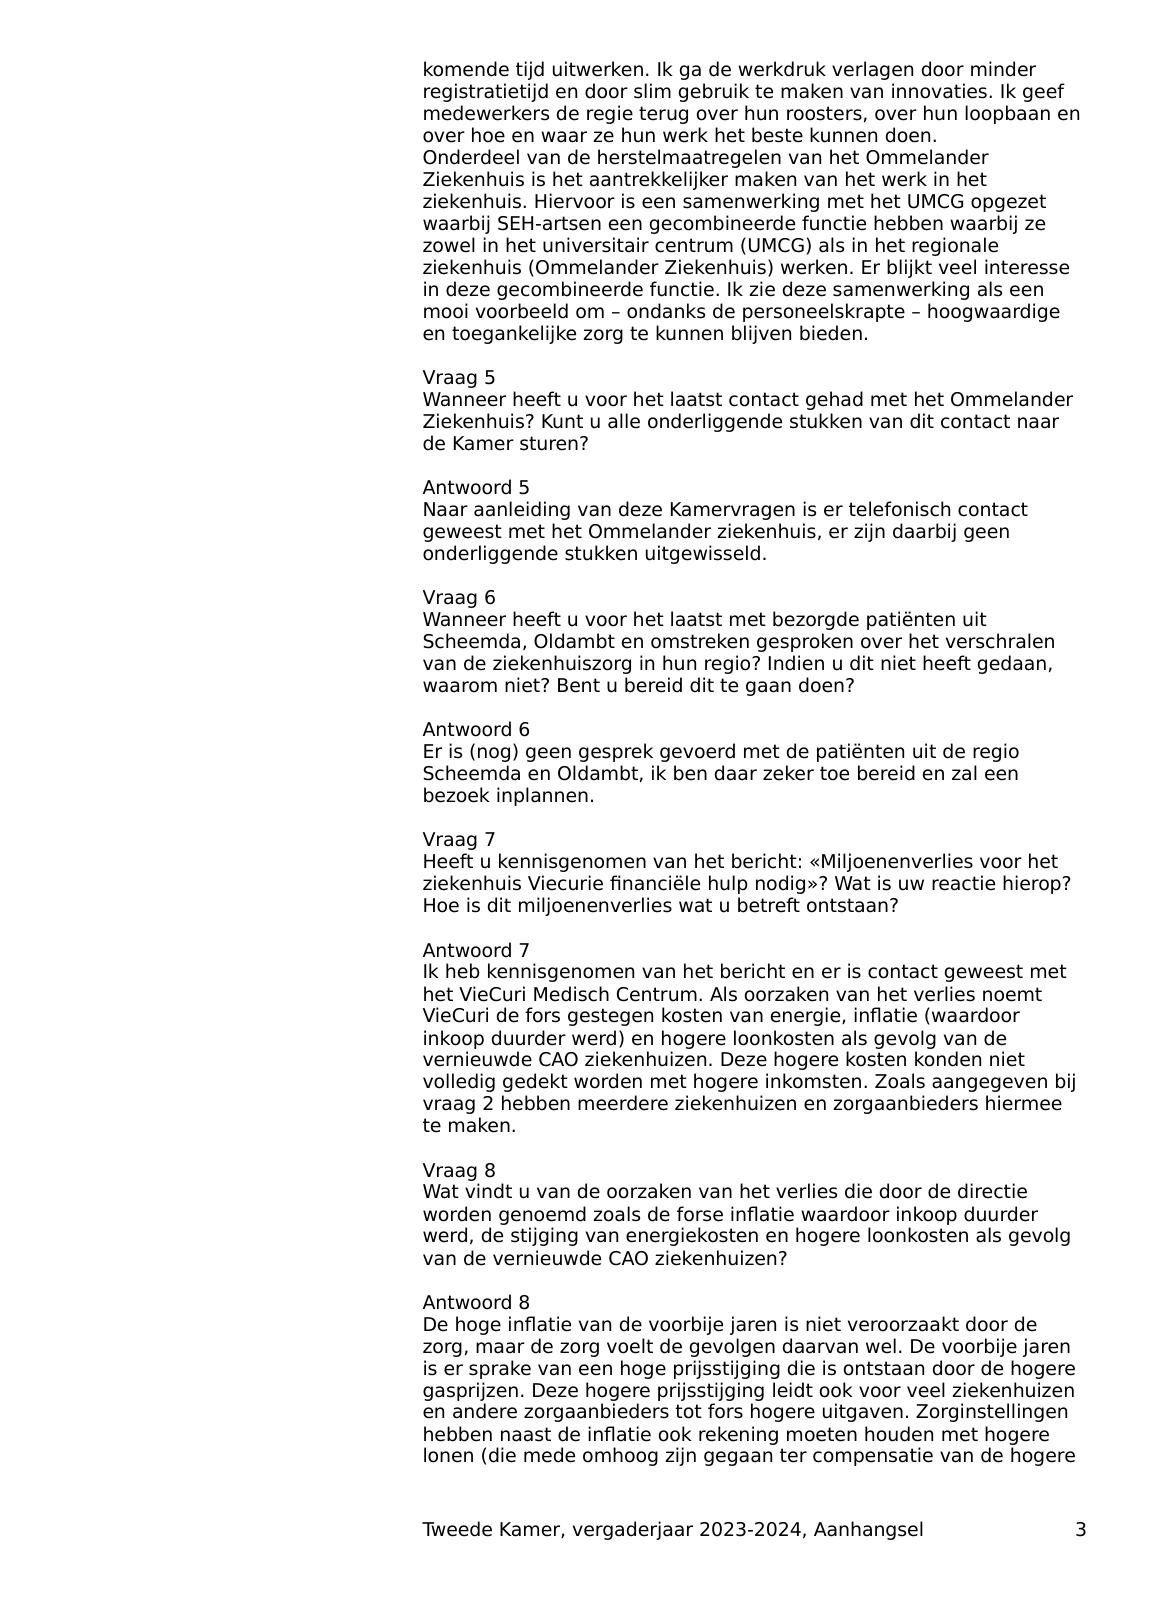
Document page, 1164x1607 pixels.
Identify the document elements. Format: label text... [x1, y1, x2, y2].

text Naar aanleiding van deze Kamervragen is er telefonisch contact geweest met het Ommelander ziekenhuis, er zijn daarbij geen onderliggende stukken uitgewisseld. [422, 499, 1087, 565]
text Antwoord 7 [422, 939, 1087, 961]
text Heeft u kennisgenomen van het bericht: «Miljoenenverlies voor het ziekenhuis Viecurie financiële hulp nodig»? Wat is uw reactie hierop? Hoe is dit miljoenenverlies wat u betreft ontstaan? [422, 851, 1087, 917]
text Onderdeel van de herstelmaatregelen van het Ommelander Ziekenhuis is het aantrekkelijker maken van het werk in het ziekenhuis. Hiervoor is een samenwerking met het UMCG opgezet waarbij SEH-artsen een gecombineerde functie hebben waarbij ze zowel in het universitair centrum (UMCG) als in het regionale ziekenhuis (Ommelander Ziekenhuis) werken. Er blijkt veel interesse in deze gecombineerde functie. Ik zie deze samenwerking als een mooi voorbeeld om – ondanks de personeelskrapte – hoogwaardige en toegankelijke zorg te kunnen blijven bieden. [422, 147, 1087, 345]
text Antwoord 8 [422, 1292, 1087, 1313]
text Er is (nog) geen gesprek gevoerd met de patiënten uit de regio Scheemda en Oldambt, ik ben daar zeker toe bereid en zal een bezoek inplannen. [422, 741, 1087, 807]
text Antwoord 6 [422, 719, 1087, 741]
text Vraag 6 [422, 587, 1087, 609]
text Wat vindt u van de oorzaken van het verlies die door de directie worden genoemd zoals de forse inflatie waardoor inkoop duurder werd, de stijging van energiekosten en hogere loonkosten als gevolg van de vernieuwde CAO ziekenhuizen? [422, 1181, 1087, 1269]
text De hoge inflatie van de voorbije jaren is niet veroorzaakt door de zorg, maar de zorg voelt de gevolgen daarvan wel. De voorbije jaren is er sprake van een hoge prijsstijging die is ontstaan door de hogere gasprijzen. Deze hogere prijsstijging leidt ook voor veel ziekenhuizen en andere zorgaanbieders tot fors hogere uitgaven. Zorginstellingen hebben naast de inflatie ook rekening moeten houden met hogere lonen (die mede omhoog zijn gegaan ter compensatie van de hogere [422, 1313, 1087, 1467]
text Ik heb kennisgenomen van het bericht en er is contact geweest met het VieCuri Medisch Centrum. Als oorzaken van het verlies noemt VieCuri de fors gestegen kosten van energie, inflatie (waardoor inkoop duurder werd) en hogere loonkosten als gevolg van de vernieuwde CAO ziekenhuizen. Deze hogere kosten konden niet volledig gedekt worden met hogere inkomsten. Zoals aangegeven bij vraag 2 hebben meerdere ziekenhuizen en zorgaanbieders hiermee te maken. [422, 961, 1087, 1137]
text Antwoord 5 [422, 477, 1087, 499]
text Wanneer heeft u voor het laatst met bezorgde patiënten uit Scheemda, Oldambt en omstreken gesproken over het verschralen van de ziekenhuiszorg in hun regio? Indien u dit niet heeft gedaan, waarom niet? Bent u bereid dit te gaan doen? [422, 609, 1087, 697]
text Wanneer heeft u voor het laatst contact gehad met het Ommelander Ziekenhuis? Kunt u alle onderliggende stukken van dit contact naar de Kamer sturen? [422, 389, 1087, 455]
text Vraag 7 [422, 829, 1087, 851]
text komende tijd uitwerken. Ik ga de werkdruk verlagen door minder registratietijd en door slim gebruik te maken van innovaties. Ik geef medewerkers de regie terug over hun roosters, over hun loopbaan en over hoe en waar ze hun werk het beste kunnen doen. [422, 59, 1087, 147]
text Vraag 8 [422, 1159, 1087, 1181]
text Vraag 5 [422, 367, 1087, 389]
